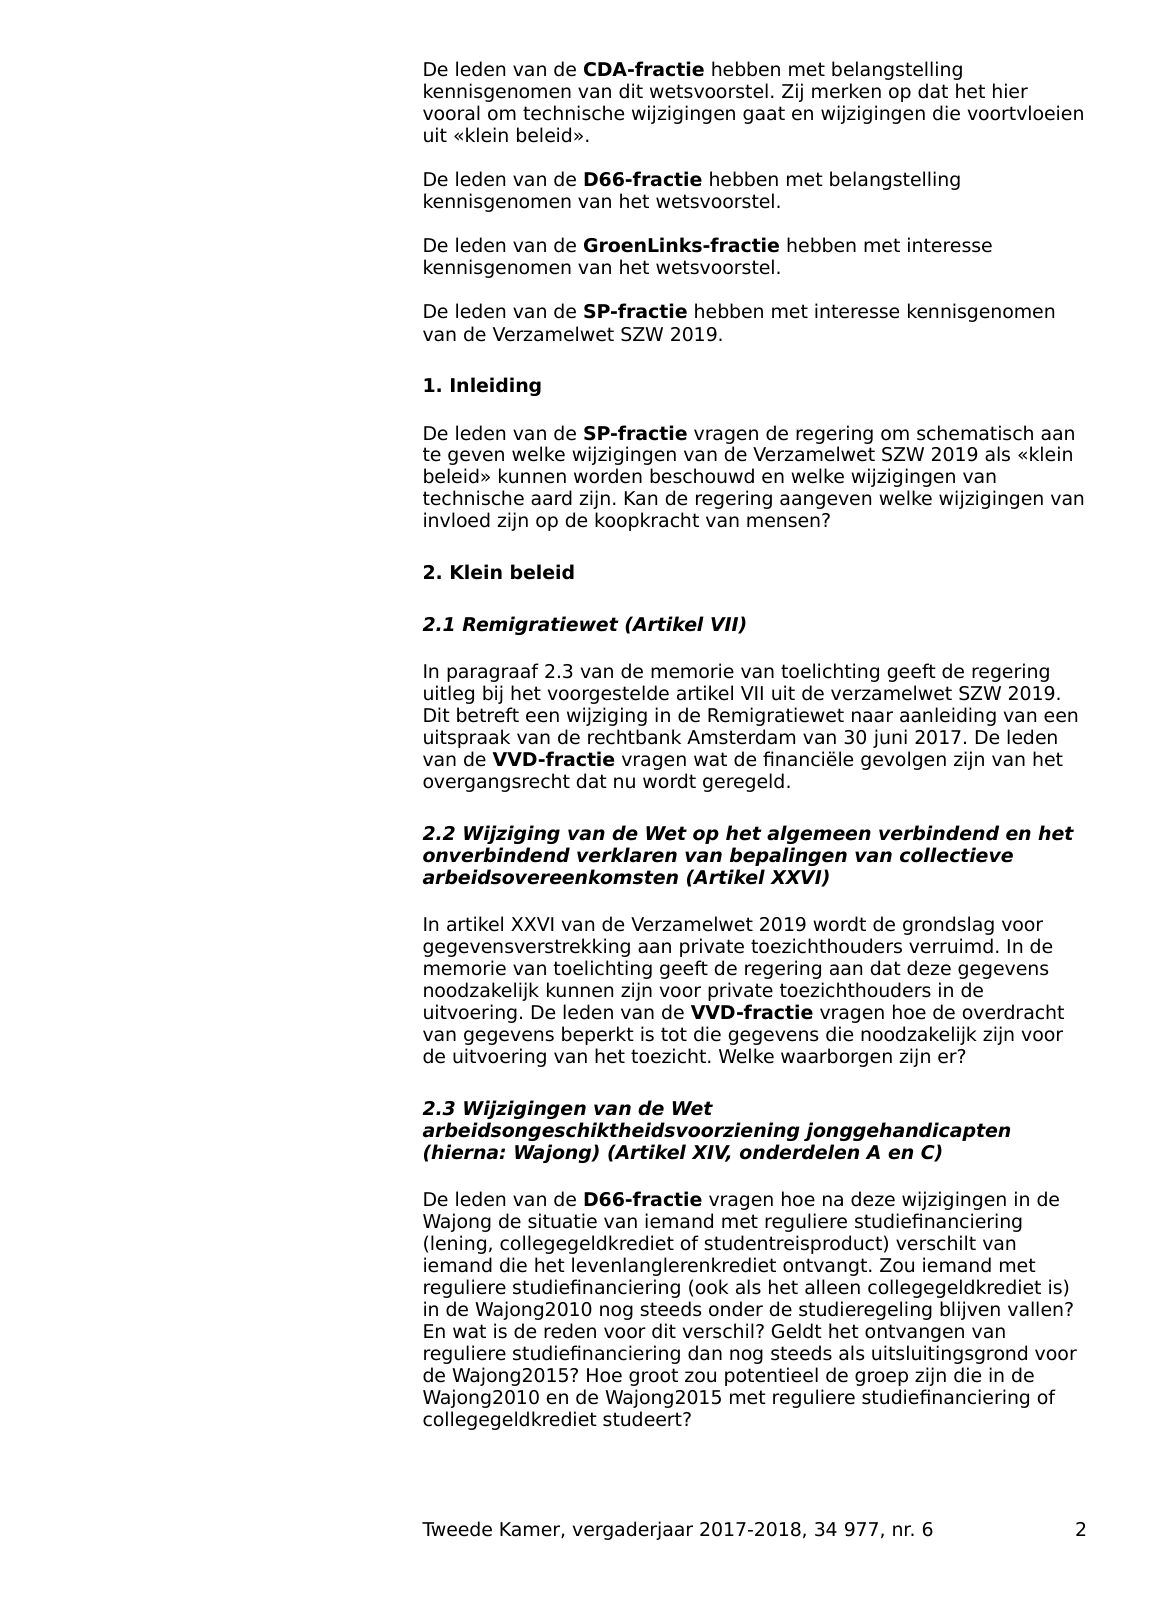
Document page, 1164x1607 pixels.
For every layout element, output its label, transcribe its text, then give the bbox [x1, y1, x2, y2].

text De leden van de D66-fractie vragen hoe na deze wijzigingen in de Wajong de situatie van iemand met reguliere studiefinanciering (lening, collegegeldkrediet of studentreisproduct) verschilt van iemand die het levenlanglerenkrediet ontvangt. Zou iemand met reguliere studiefinanciering (ook als het alleen collegegeldkrediet is) in de Wajong2010 nog steeds onder de studieregeling blijven vallen? En wat is de reden voor dit verschil? Geldt het ontvangen van reguliere studiefinanciering dan nog steeds als uitsluitingsgrond voor de Wajong2015? Hoe groot zou potentieel de groep zijn die in de Wajong2010 en de Wajong2015 met reguliere studiefinanciering of collegegeldkrediet studeert? [422, 1189, 1087, 1431]
text In artikel XXVI van de Verzamelwet 2019 wordt de grondslag voor gegevensverstrekking aan private toezichthouders verruimd. In de memorie van toelichting geeft de regering aan dat deze gegevens noodzakelijk kunnen zijn voor private toezichthouders in de uitvoering. De leden van de VVD-fractie vragen hoe de overdracht van gegevens beperkt is tot die gegevens die noodzakelijk zijn voor de uitvoering van het toezicht. Welke waarborgen zijn er? [422, 914, 1087, 1068]
text De leden van de CDA-fractie hebben met belangstelling kennisgenomen van dit wetsvoorstel. Zij merken op dat het hier vooral om technische wijzigingen gaat en wijzigingen die voortvloeien uit «klein beleid». [422, 59, 1087, 147]
subtitle 1. Inleiding [422, 375, 1087, 397]
subtitle 2.1 Remigratiewet (Artikel VII) [422, 614, 1087, 636]
text De leden van de D66-fractie hebben met belangstelling kennisgenomen van het wetsvoorstel. [422, 169, 1087, 213]
text De leden van de GroenLinks-fractie hebben met interesse kennisgenomen van het wetsvoorstel. [422, 235, 1087, 279]
text De leden van de SP-fractie vragen de regering om schematisch aan te geven welke wijzigingen van de Verzamelwet SZW 2019 als «klein beleid» kunnen worden beschouwd en welke wijzigingen van technische aard zijn. Kan de regering aangeven welke wijzigingen van invloed zijn op de koopkracht van mensen? [422, 422, 1087, 532]
subtitle 2.2 Wijziging van de Wet op het algemeen verbindend en het onverbindend verklaren van bepalingen van collectieve arbeidsovereenkomsten (Artikel XXVI) [422, 823, 1087, 889]
text De leden van de SP-fractie hebben met interesse kennisgenomen van de Verzamelwet SZW 2019. [422, 301, 1087, 345]
subtitle 2. Klein beleid [422, 562, 1087, 584]
text In paragraaf 2.3 van de memorie van toelichting geeft de regering uitleg bij het voorgestelde artikel VII uit de verzamelwet SZW 2019. Dit betreft een wijziging in de Remigratiewet naar aanleiding van een uitspraak van de rechtbank Amsterdam van 30 juni 2017. De leden van de VVD-fractie vragen wat de financiële gevolgen zijn van het overgangsrecht dat nu wordt geregeld. [422, 661, 1087, 793]
subtitle 2.3 Wijzigingen van de Wet arbeidsongeschiktheidsvoorziening jonggehandicapten (hierna: Wajong) (Artikel XIV, onderdelen A en C) [422, 1098, 1087, 1164]
